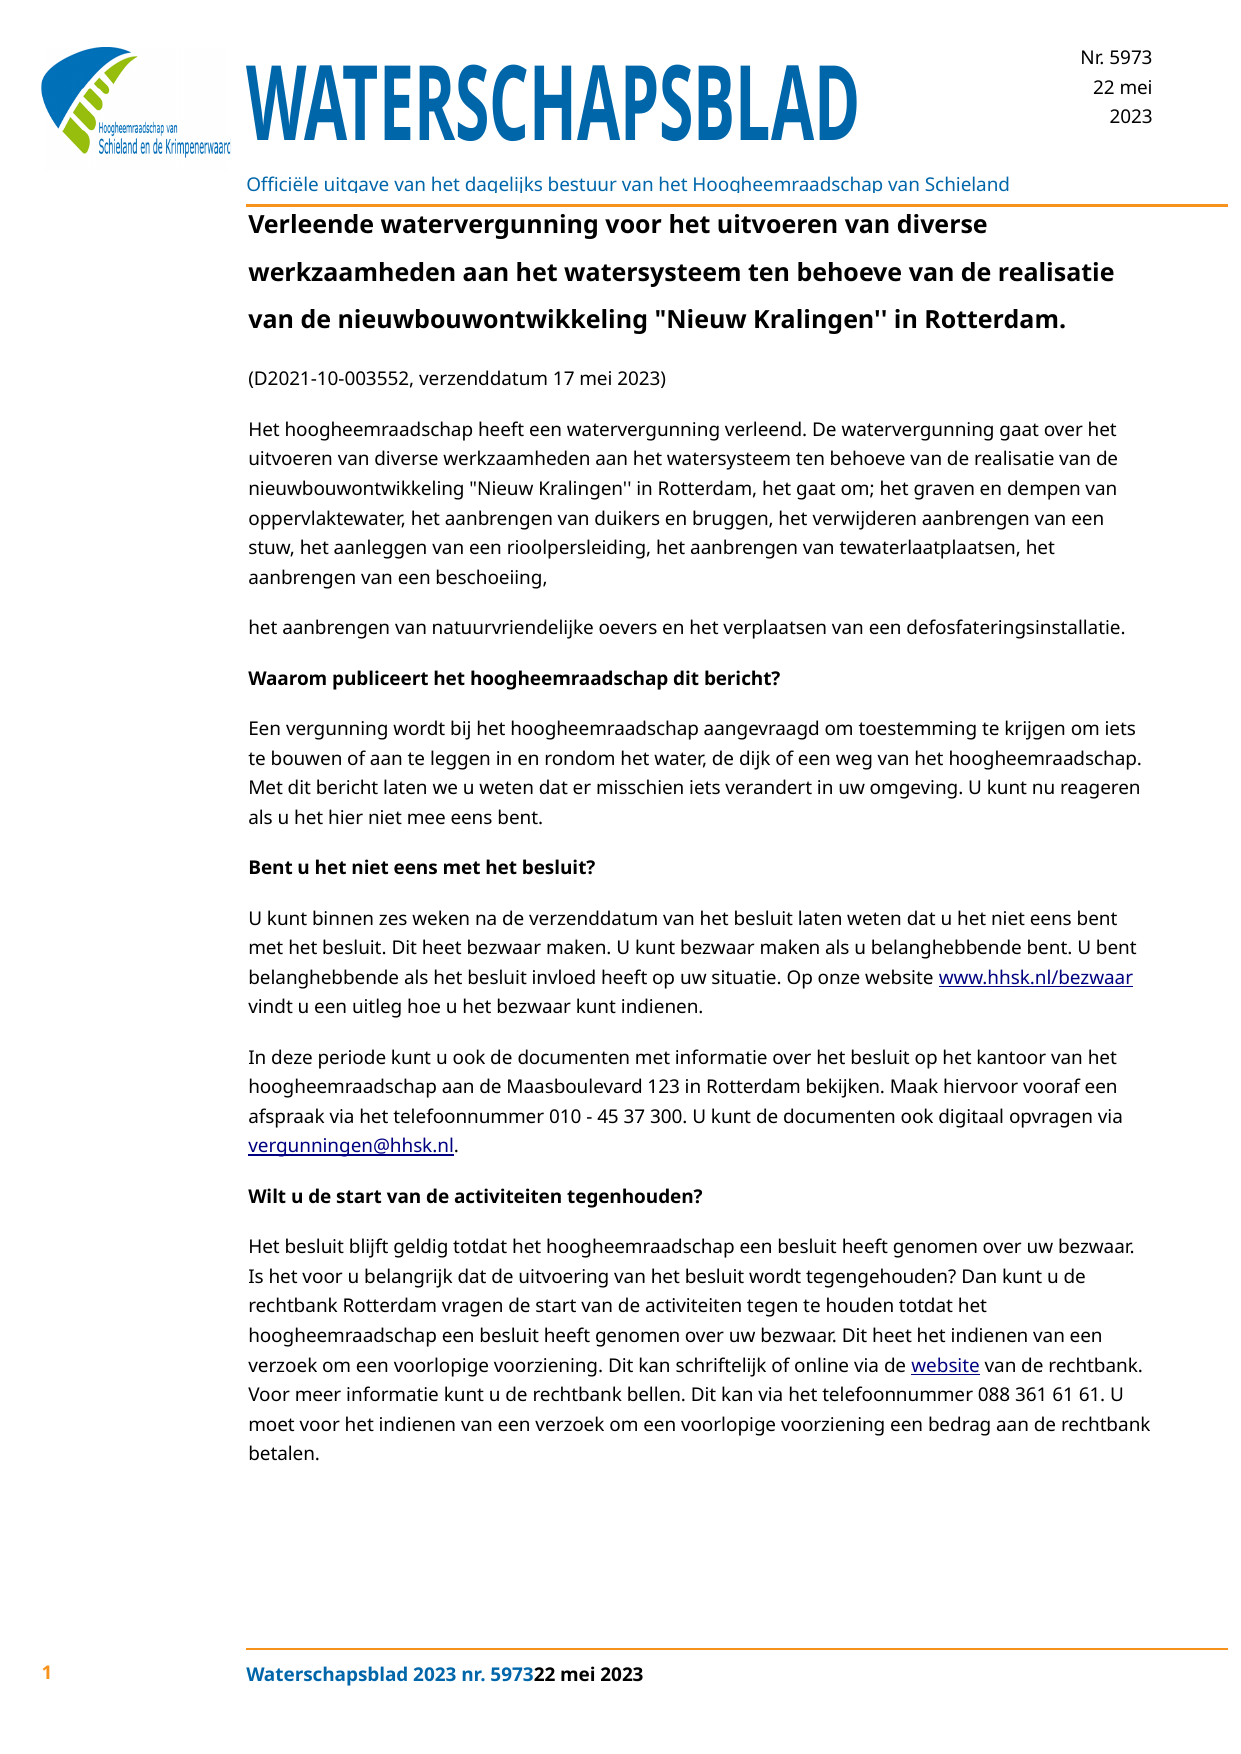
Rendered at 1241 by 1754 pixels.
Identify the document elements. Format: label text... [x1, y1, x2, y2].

text Het hoogheemraadschap heeft een watervergunning verleend. De watervergunning gaat over het uitvoeren van diverse werkzaamheden aan het watersysteem ten behoeve van de realisatie van de nieuwbouwontwikkeling "Nieuw Kralingen'' in Rotterdam, het gaat om; het graven en dempen van oppervlaktewater, het aanbrengen van duikers en bruggen, het verwijderen aanbrengen van een stuw, het aanleggen van een rioolpersleiding, het aanbrengen van tewaterlaatplaatsen, het aanbrengen van een beschoeiing, [248, 416, 1152, 589]
text Het besluit blijft geldig totdat het hoogheemraadschap een besluit heeft genomen over uw bezwaar. Is het voor u belangrijk dat de uitvoering van het besluit wordt tegengehouden? Dan kunt u de rechtbank Rotterdam vragen de start van de activiteiten tegen te houden totdat het hoogheemraadschap een besluit heeft genomen over uw bezwaar. Dit heet het indienen van een verzoek om een voorlopige voorziening. Dit kan schriftelijk of online via de website van de rechtbank. Voor meer informatie kunt u de rechtbank bellen. Dit kan via het telefoonnummer 088 361 61 61. U moet voor het indienen van een verzoek om een voorlopige voorziening een bedrag aan de rechtbank betalen. [248, 1233, 1152, 1466]
text het aanbrengen van natuurvriendelijke oevers en het verplaatsen van een defosfateringsinstallatie. [248, 614, 1152, 640]
text Een vergunning wordt bij het hoogheemraadschap aangevraagd om toestemming te krijgen om iets te bouwen of aan te leggen in en rondom het water, de dijk of een weg van het hoogheemraadschap. Met dit bericht laten we u weten dat er misschien iets verandert in uw omgeving. U kunt nu reageren als u het hier niet mee eens bent. [248, 715, 1152, 829]
text Verleende watervergunning voor het uitvoeren van diverse werkzaamheden aan het watersysteem ten behoeve van de realisatie van de nieuwbouwontwikkeling "Nieuw Kralingen'' in Rotterdam. [248, 207, 1152, 336]
text (D2021-10-003552, verzenddatum 17 mei 2023) [248, 366, 1152, 391]
text Waarom publiceert het hoogheemraadschap dit bericht? [248, 665, 1152, 690]
text Wilt u de start van de activiteiten tegenhouden? [248, 1183, 1152, 1209]
text U kunt binnen zes weken na de verzenddatum van het besluit laten weten dat u het niet eens bent met het besluit. Dit heet bezwaar maken. U kunt bezwaar maken als u belanghebbende bent. U bent belanghebbende als het besluit invloed heeft op uw situatie. Op onze website www.hhsk.nl/bezwaar vindt u een uitleg hoe u het bezwaar kunt indienen. [248, 905, 1152, 1019]
text Bent u het niet eens met het besluit? [248, 854, 1152, 880]
picture [41, 47, 231, 172]
text In deze periode kunt u ook de documenten met informatie over het besluit op het kantoor van het hoogheemraadschap aan de Maasboulevard 123 in Rotterdam bekijken. Maak hiervoor vooraf een afspraak via het telefoonnummer 010 - 45 37 300. U kunt de documenten ook digitaal opvragen via vergunningen@hhsk.nl. [248, 1044, 1152, 1158]
